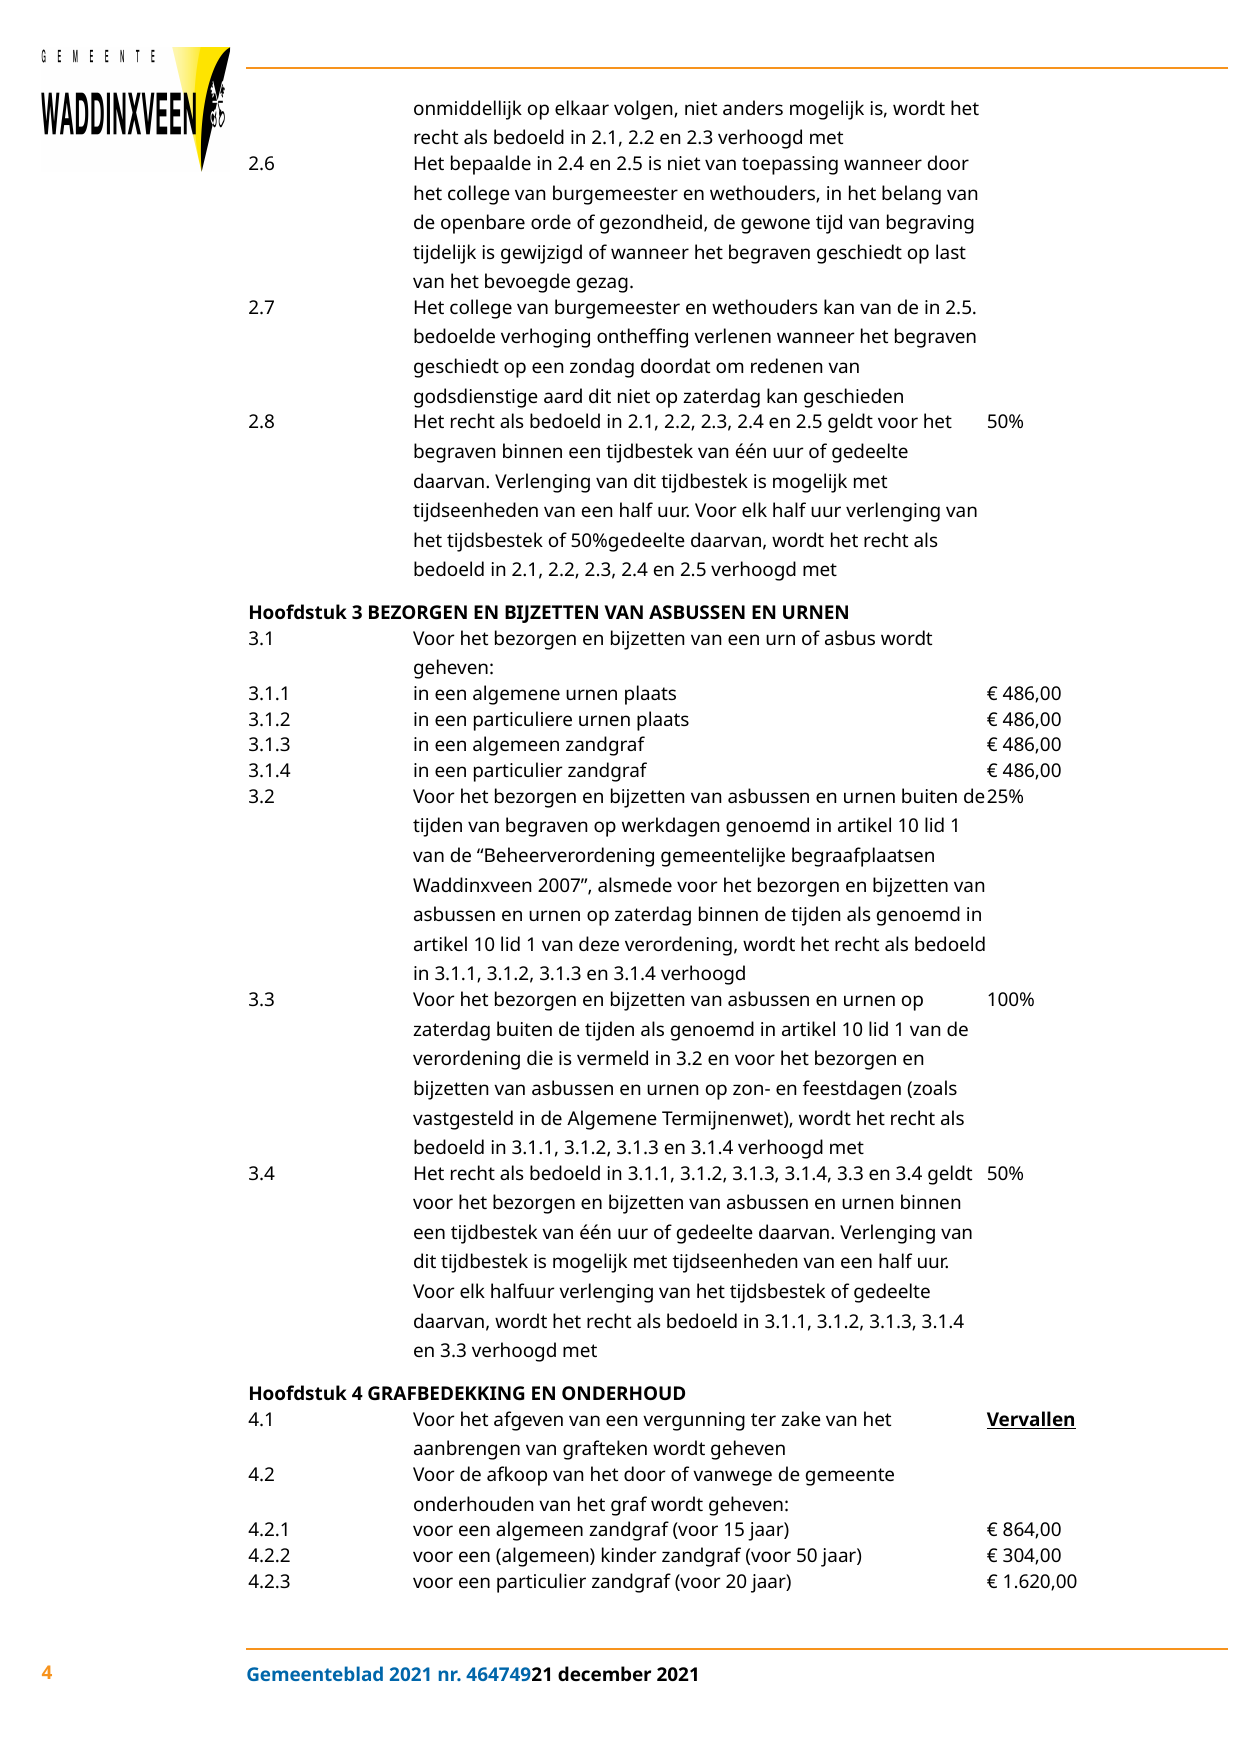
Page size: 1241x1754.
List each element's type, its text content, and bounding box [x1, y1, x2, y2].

picture [41, 47, 231, 172]
table_cell [987, 294, 1152, 409]
table_cell 100% [987, 986, 1152, 1160]
table_cell 4.2.2 [248, 1542, 413, 1568]
table_header Voor het bezorgen en bijzetten van een urn of asbus wordt geheven: [413, 625, 987, 680]
table_cell 4.2.1 [248, 1516, 413, 1542]
table_cell Voor het bezorgen en bijzetten van asbussen en urnen op zaterdag buiten de tijden als genoemd in artikel 10 lid 1 van de verordening die is vermeld in 3.2 en voor het bezorgen en bijzetten van asbussen en urnen op zon- en feestdagen (zoals vastgesteld in de Algemene Termijnenwet), wordt het recht als bedoeld in 3.1.1, 3.1.2, 3.1.3 en 3.1.4 verhoogd met [413, 986, 987, 1160]
table_cell in een particulier zandgraf [413, 758, 987, 783]
table_header [987, 625, 1152, 680]
table_header 4.1 [248, 1406, 413, 1461]
table_cell 3.1.3 [248, 732, 413, 757]
table_cell 50% [987, 409, 1152, 582]
table_cell [987, 95, 1152, 150]
table_cell € 486,00 [987, 732, 1152, 757]
text Hoofdstuk 3 BEZORGEN EN BIJZETTEN VAN ASBUSSEN EN URNEN [248, 599, 1152, 625]
table_cell 2.7 [248, 294, 413, 409]
table_cell Voor het bezorgen en bijzetten van asbussen en urnen buiten de tijden van begraven op werkdagen genoemd in artikel 10 lid 1 van de “Beheerverordening gemeentelijke begraafplaatsen Waddinxveen 2007”, alsmede voor het bezorgen en bijzetten van asbussen en urnen op zaterdag binnen de tijden als genoemd in artikel 10 lid 1 van deze verordening, wordt het recht als bedoeld in 3.1.1, 3.1.2, 3.1.3 en 3.1.4 verhoogd [413, 783, 987, 986]
table_cell in een algemene urnen plaats [413, 680, 987, 706]
table_cell onmiddellijk op elkaar volgen, niet anders mogelijk is, wordt het recht als bedoeld in 2.1, 2.2 en 2.3 verhoogd met [413, 95, 987, 150]
table_cell in een algemeen zandgraf [413, 732, 987, 757]
table_cell 3.4 [248, 1160, 413, 1363]
table_cell 2.6 [248, 150, 413, 294]
table_cell € 864,00 [987, 1516, 1152, 1542]
table_cell € 486,00 [987, 706, 1152, 732]
table_cell Het recht als bedoeld in 3.1.1, 3.1.2, 3.1.3, 3.1.4, 3.3 en 3.4 geldt voor het bezorgen en bijzetten van asbussen en urnen binnen een tijdbestek van één uur of gedeelte daarvan. Verlenging van dit tijdbestek is mogelijk met tijdseenheden van een half uur. Voor elk halfuur verlenging van het tijdsbestek of gedeelte daarvan, wordt het recht als bedoeld in 3.1.1, 3.1.2, 3.1.3, 3.1.4 en 3.3 verhoogd met [413, 1160, 987, 1363]
table_cell Voor de afkoop van het door of vanwege de gemeente onderhouden van het graf wordt geheven: [413, 1461, 987, 1516]
table_cell 3.3 [248, 986, 413, 1160]
table_cell voor een (algemeen) kinder zandgraf (voor 50 jaar) [413, 1542, 987, 1568]
table_header Vervallen [987, 1406, 1152, 1461]
table_cell Het recht als bedoeld in 2.1, 2.2, 2.3, 2.4 en 2.5 geldt voor het begraven binnen een tijdbestek van één uur of gedeelte daarvan. Verlenging van dit tijdbestek is mogelijk met tijdseenheden van een half uur. Voor elk half uur verlenging van het tijdsbestek of 50%gedeelte daarvan, wordt het recht als bedoeld in 2.1, 2.2, 2.3, 2.4 en 2.5 verhoogd met [413, 409, 987, 582]
table_cell 25% [987, 783, 1152, 986]
table_cell [987, 150, 1152, 294]
table_cell 4.2.3 [248, 1568, 413, 1594]
table_cell 3.1.2 [248, 706, 413, 732]
table_cell € 486,00 [987, 680, 1152, 706]
table_cell 3.2 [248, 783, 413, 986]
table_cell 3.1.4 [248, 758, 413, 783]
table_cell 4.2 [248, 1461, 413, 1516]
table_cell 3.1.1 [248, 680, 413, 706]
table_cell [248, 95, 413, 150]
table_header Voor het afgeven van een vergunning ter zake van het aanbrengen van grafteken wordt geheven [413, 1406, 987, 1461]
table_cell voor een particulier zandgraf (voor 20 jaar) [413, 1568, 987, 1594]
table_cell 2.8 [248, 409, 413, 582]
table_cell Het college van burgemeester en wethouders kan van de in 2.5. bedoelde verhoging ontheffing verlenen wanneer het begraven geschiedt op een zondag doordat om redenen van godsdienstige aard dit niet op zaterdag kan geschieden [413, 294, 987, 409]
table_cell € 1.620,00 [987, 1568, 1152, 1594]
table_cell Het bepaalde in 2.4 en 2.5 is niet van toepassing wanneer door het college van burgemeester en wethouders, in het belang van de openbare orde of gezondheid, de gewone tijd van begraving tijdelijk is gewijzigd of wanneer het begraven geschiedt op last van het bevoegde gezag. [413, 150, 987, 294]
table_header 3.1 [248, 625, 413, 680]
table_cell [987, 1461, 1152, 1516]
table_cell in een particuliere urnen plaats [413, 706, 987, 732]
table_cell € 486,00 [987, 758, 1152, 783]
table_cell € 304,00 [987, 1542, 1152, 1568]
text Hoofdstuk 4 GRAFBEDEKKING EN ONDERHOUD [248, 1380, 1152, 1406]
table_cell 50% [987, 1160, 1152, 1363]
table_cell voor een algemeen zandgraf (voor 15 jaar) [413, 1516, 987, 1542]
